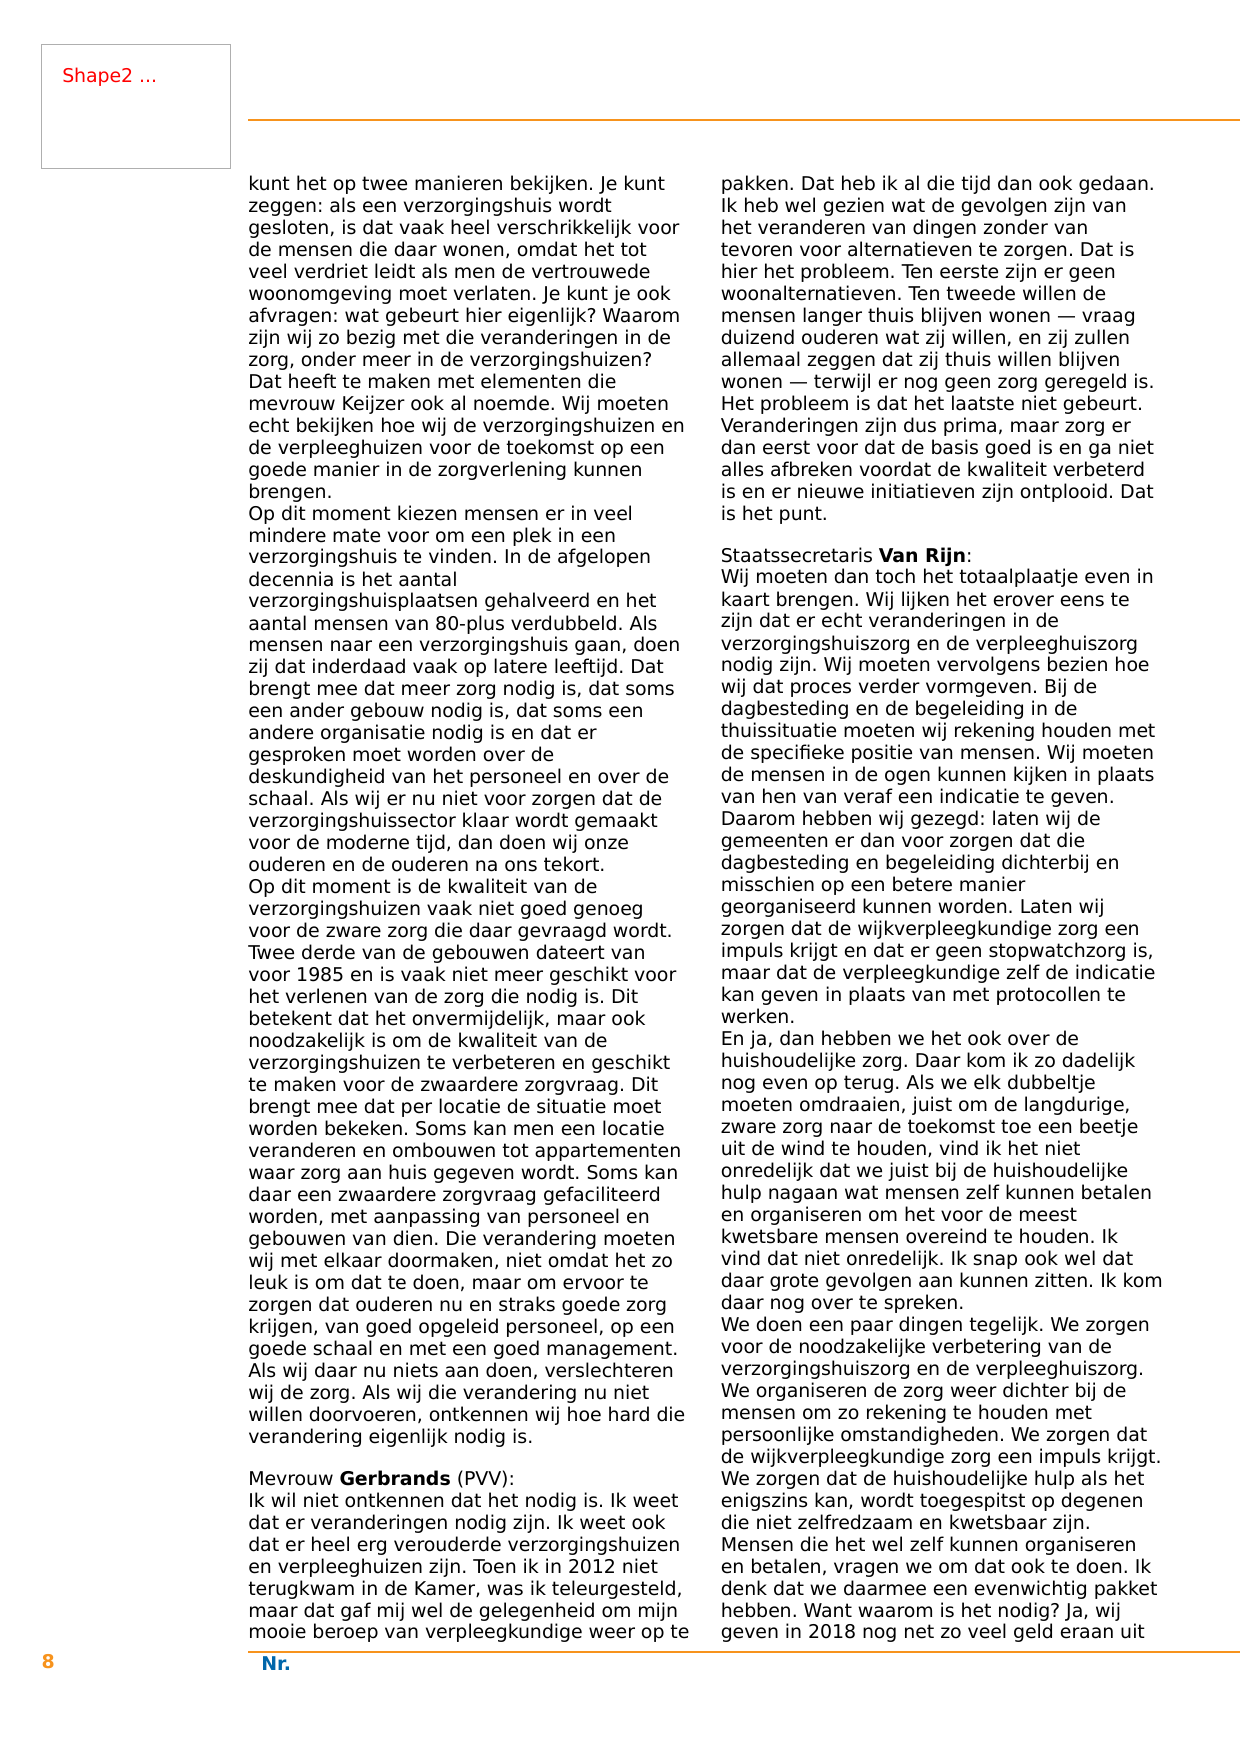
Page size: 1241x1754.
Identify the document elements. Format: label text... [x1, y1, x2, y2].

text Op dit moment is de kwaliteit van de verzorgingshuizen vaak niet goed genoeg voor de zware zorg die daar gevraagd wordt. Twee derde van de gebouwen dateert van voor 1985 en is vaak niet meer geschikt voor het verlenen van de zorg die nodig is. Dit betekent dat het onvermijdelijk, maar ook noodzakelijk is om de kwaliteit van de verzorgingshuizen te verbeteren en geschikt te maken voor de zwaardere zorgvraag. Dit brengt mee dat per locatie de situatie moet worden bekeken. Soms kan men een locatie veranderen en ombouwen tot appartementen waar zorg aan huis gegeven wordt. Soms kan daar een zwaardere zorgvraag gefaciliteerd worden, met aanpassing van personeel en gebouwen van dien. Die verandering moeten wij met elkaar doormaken, niet omdat het zo leuk is om dat te doen, maar om ervoor te zorgen dat ouderen nu en straks goede zorg krijgen, van goed opgeleid personeel, op een goede schaal en met een goed management. Als wij daar nu niets aan doen, verslechteren wij de zorg. Als wij die verandering nu niet willen doorvoeren, ontkennen wij hoe hard die verandering eigenlijk nodig is. [248, 876, 691, 1448]
text Ik wil niet ontkennen dat het nodig is. Ik weet dat er veranderingen nodig zijn. Ik weet ook dat er heel erg verouderde verzorgingshuizen en verpleeghuizen zijn. Toen ik in 2012 niet terugkwam in de Kamer, was ik teleurgesteld, maar dat gaf mij wel de gelegenheid om mijn mooie beroep van verpleegkundige weer op te [248, 1489, 691, 1643]
text Wij moeten dan toch het totaalplaatje even in kaart brengen. Wij lijken het erover eens te zijn dat er echt veranderingen in de verzorgingshuiszorg en de verpleeghuiszorg nodig zijn. Wij moeten vervolgens bezien hoe wij dat proces verder vormgeven. Bij de dagbesteding en de begeleiding in de thuissituatie moeten wij rekening houden met de specifieke positie van mensen. Wij moeten de mensen in de ogen kunnen kijken in plaats van hen van veraf een indicatie te geven. Daarom hebben wij gezegd: laten wij de gemeenten er dan voor zorgen dat die dagbesteding en begeleiding dichterbij en misschien op een betere manier georganiseerd kunnen worden. Laten wij zorgen dat de wijkverpleegkundige zorg een impuls krijgt en dat er geen stopwatchzorg is, maar dat de verpleegkundige zelf de indicatie kan geven in plaats van met protocollen te werken. [721, 566, 1163, 1028]
text We doen een paar dingen tegelijk. We zorgen voor de noodzakelijke verbetering van de verzorgingshuiszorg en de verpleeghuiszorg. We organiseren de zorg weer dichter bij de mensen om zo rekening te houden met persoonlijke omstandigheden. We zorgen dat de wijkverpleegkundige zorg een impuls krijgt. We zorgen dat de huishoudelijke hulp als het enigszins kan, wordt toegespitst op degenen die niet zelfredzaam en kwetsbaar zijn. Mensen die het wel zelf kunnen organiseren en betalen, vragen we om dat ook te doen. Ik denk dat we daarmee een evenwichtig pakket hebben. Want waarom is het nodig? Ja, wij geven in 2018 nog net zo veel geld eraan uit [721, 1314, 1163, 1643]
text pakken. Dat heb ik al die tijd dan ook gedaan. Ik heb wel gezien wat de gevolgen zijn van het veranderen van dingen zonder van tevoren voor alternatieven te zorgen. Dat is hier het probleem. Ten eerste zijn er geen woonalternatieven. Ten tweede willen de mensen langer thuis blijven wonen — vraag duizend ouderen wat zij willen, en zij zullen allemaal zeggen dat zij thuis willen blijven wonen — terwijl er nog geen zorg geregeld is. Het probleem is dat het laatste niet gebeurt. Veranderingen zijn dus prima, maar zorg er dan eerst voor dat de basis goed is en ga niet alles afbreken voordat de kwaliteit verbeterd is en er nieuwe initiatieven zijn ontplooid. Dat is het punt. [721, 173, 1163, 524]
text Staatssecretaris Van Rijn: [721, 544, 1163, 566]
text Mevrouw Gerbrands (PVV): [248, 1468, 691, 1489]
text Op dit moment kiezen mensen er in veel mindere mate voor om een plek in een verzorgingshuis te vinden. In de afgelopen decennia is het aantal verzorgingshuisplaatsen gehalveerd en het aantal mensen van 80-plus verdubbeld. Als mensen naar een verzorgingshuis gaan, doen zij dat inderdaad vaak op latere leeftijd. Dat brengt mee dat meer zorg nodig is, dat soms een ander gebouw nodig is, dat soms een andere organisatie nodig is en dat er gesproken moet worden over de deskundigheid van het personeel en over de schaal. Als wij er nu niet voor zorgen dat de verzorgingshuissector klaar wordt gemaakt voor de moderne tijd, dan doen wij onze ouderen en de ouderen na ons tekort. [248, 502, 691, 876]
text En ja, dan hebben we het ook over de huishoudelijke zorg. Daar kom ik zo dadelijk nog even op terug. Als we elk dubbeltje moeten omdraaien, juist om de langdurige, zware zorg naar de toekomst toe een beetje uit de wind te houden, vind ik het niet onredelijk dat we juist bij de huishoudelijke hulp nagaan wat mensen zelf kunnen betalen en organiseren om het voor de meest kwetsbare mensen overeind te houden. Ik vind dat niet onredelijk. Ik snap ook wel dat daar grote gevolgen aan kunnen zitten. Ik kom daar nog over te spreken. [721, 1028, 1163, 1314]
text kunt het op twee manieren bekijken. Je kunt zeggen: als een verzorgingshuis wordt gesloten, is dat vaak heel verschrikkelijk voor de mensen die daar wonen, omdat het tot veel verdriet leidt als men de vertrouwede woonomgeving moet verlaten. Je kunt je ook afvragen: wat gebeurt hier eigenlijk? Waarom zijn wij zo bezig met die veranderingen in de zorg, onder meer in de verzorgingshuizen? Dat heeft te maken met elementen die mevrouw Keijzer ook al noemde. Wij moeten echt bekijken hoe wij de verzorgingshuizen en de verpleeghuizen voor de toekomst op een goede manier in de zorgverlening kunnen brengen. [248, 173, 691, 502]
